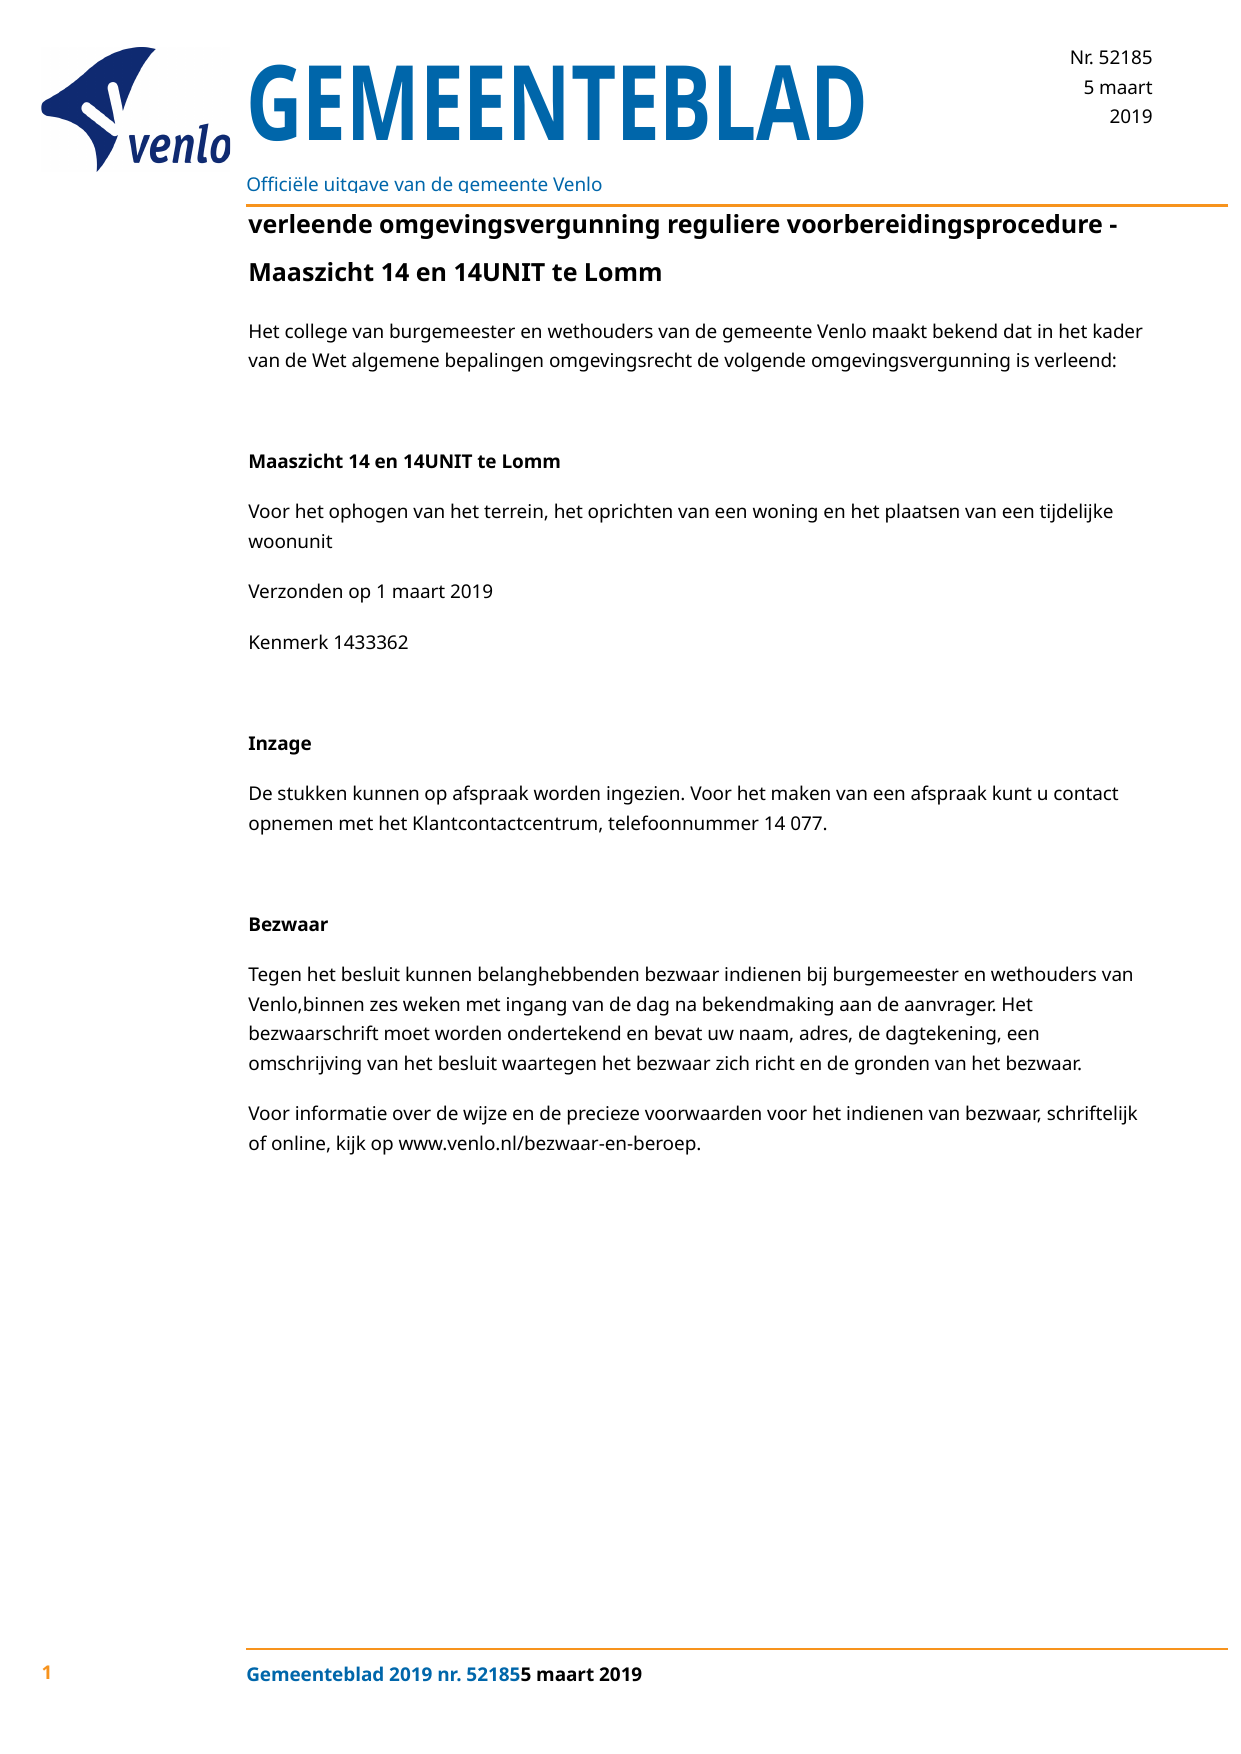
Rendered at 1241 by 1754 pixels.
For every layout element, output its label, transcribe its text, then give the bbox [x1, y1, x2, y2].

text Kenmerk 1433362 [248, 629, 1152, 655]
text Het college van burgemeester en wethouders van de gemeente Venlo maakt bekend dat in het kader van de Wet algemene bepalingen omgevingsrecht de volgende omgevingsvergunning is verleend: [248, 318, 1152, 373]
text Voor het ophogen van het terrein, het oprichten van een woning en het plaatsen van een tijdelijke woonunit [248, 499, 1152, 554]
text Maaszicht 14 en 14UNIT te Lomm [248, 448, 1152, 474]
text Inzage [248, 730, 1152, 756]
text Verzonden op 1 maart 2019 [248, 579, 1152, 604]
text Bezwaar [248, 911, 1152, 937]
text Voor informatie over de wijze en de precieze voorwaarden voor het indienen van bezwaar, schriftelijk of online, kijk op www.venlo.nl/bezwaar-en-beroep. [248, 1100, 1152, 1156]
text verleende omgevingsvergunning reguliere voorbereidingsprocedure - Maaszicht 14 en 14UNIT te Lomm [248, 207, 1152, 288]
picture [41, 47, 231, 172]
text Tegen het besluit kunnen belanghebbenden bezwaar indienen bij burgemeester en wethouders van Venlo,binnen zes weken met ingang van de dag na bekendmaking aan de aanvrager. Het bezwaarschrift moet worden ondertekend en bevat uw naam, adres, de dagtekening, een omschrijving van het besluit waartegen het bezwaar zich richt en de gronden van het bezwaar. [248, 961, 1152, 1076]
text De stukken kunnen op afspraak worden ingezien. Voor het maken van een afspraak kunt u contact opnemen met het Klantcontactcentrum, telefoonnummer 14 077. [248, 780, 1152, 836]
